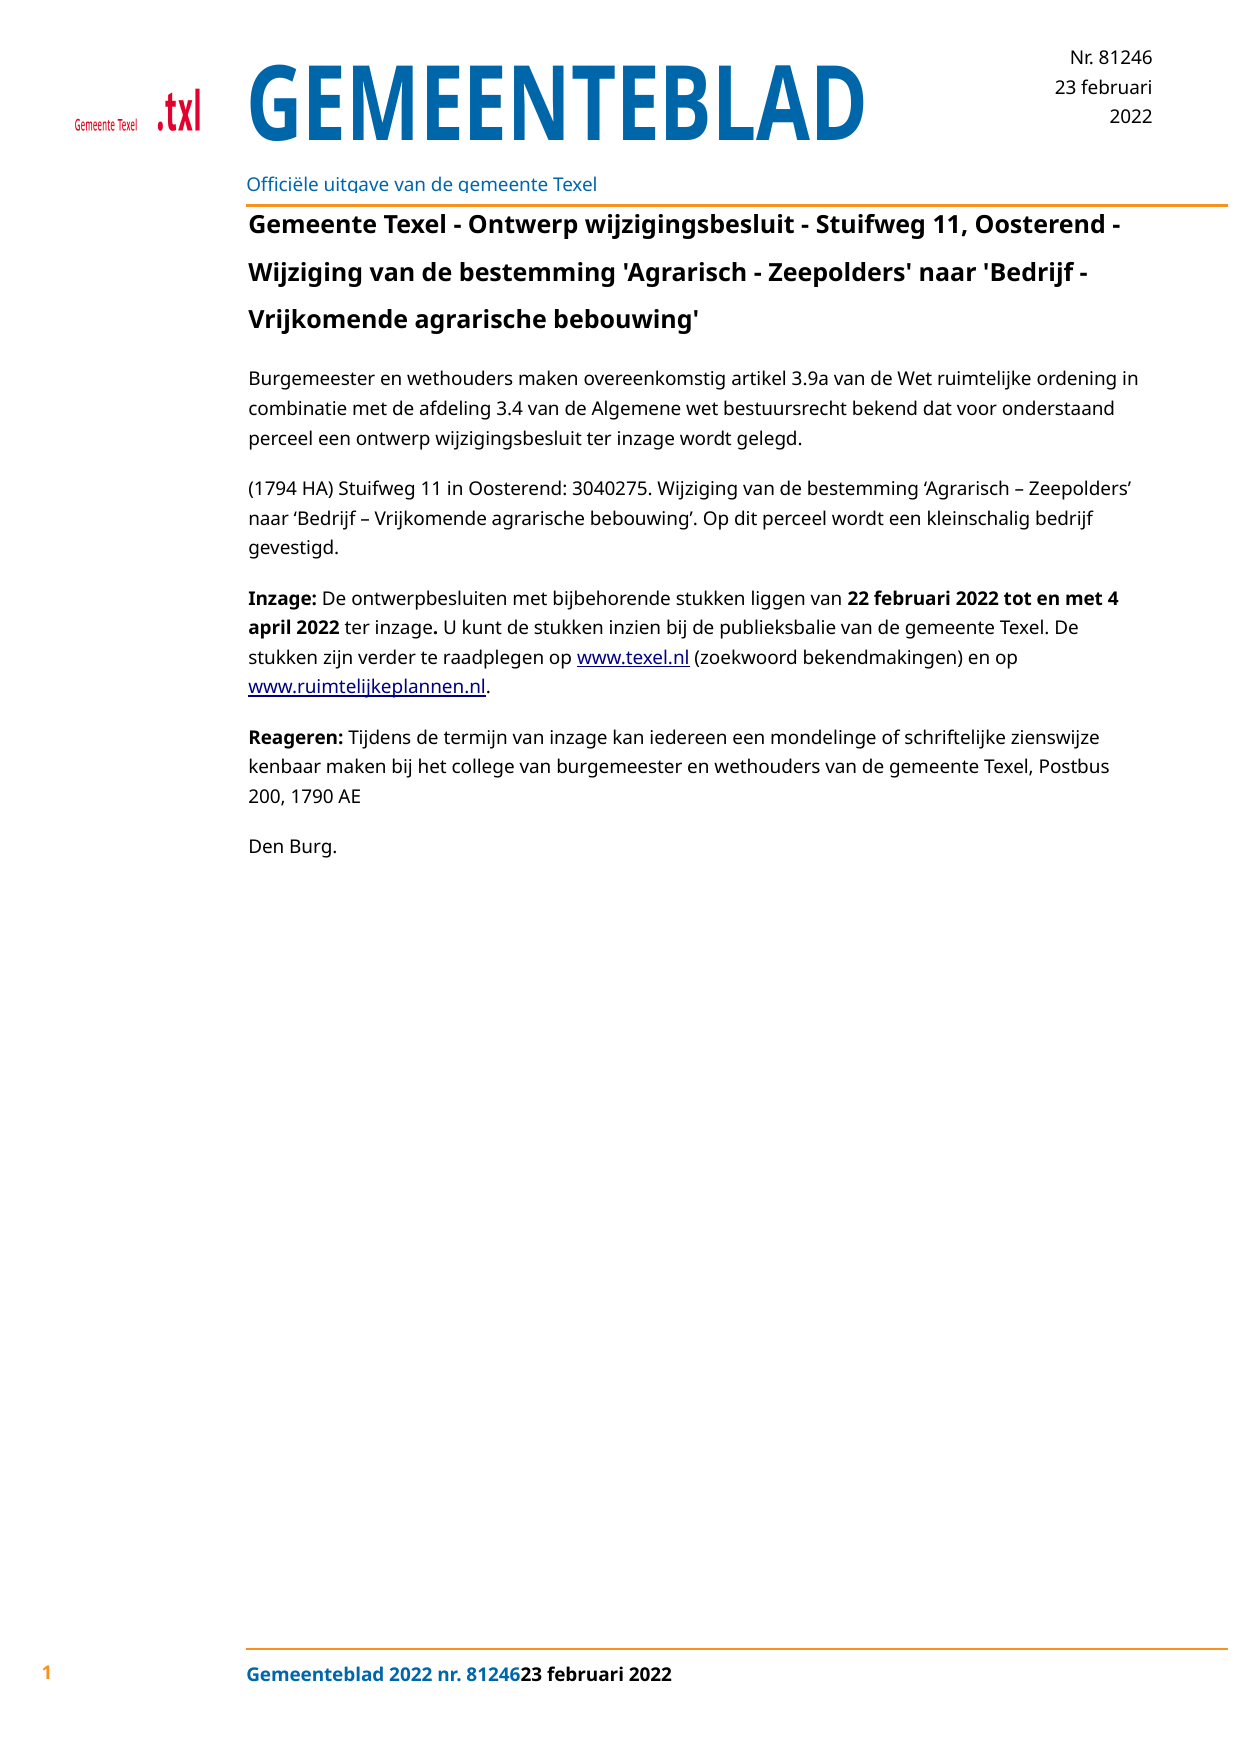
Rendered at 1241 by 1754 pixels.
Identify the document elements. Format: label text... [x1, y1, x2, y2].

picture [41, 47, 231, 172]
text Gemeente Texel - Ontwerp wijzigingsbesluit - Stuifweg 11, Oosterend - Wijziging van de bestemming 'Agrarisch - Zeepolders' naar 'Bedrijf - Vrijkomende agrarische bebouwing' [248, 207, 1152, 336]
text Reageren: Tijdens de termijn van inzage kan iedereen een mondelinge of schriftelijke zienswijze kenbaar maken bij het college van burgemeester en wethouders van de gemeente Texel, Postbus 200, 1790 AE [248, 724, 1152, 809]
text Burgemeester en wethouders maken overeenkomstig artikel 3.9a van de Wet ruimtelijke ordening in combinatie met de afdeling 3.4 van de Algemene wet bestuursrecht bekend dat voor onderstaand perceel een ontwerp wijzigingsbesluit ter inzage wordt gelegd. [248, 366, 1152, 450]
text (1794 HA) Stuifweg 11 in Oosterend: 3040275. Wijziging van de bestemming ‘Agrarisch – Zeepolders’ naar ‘Bedrijf – Vrijkomende agrarische bebouwing’. Op dit perceel wordt een kleinschalig bedrijf gevestigd. [248, 475, 1152, 560]
text Den Burg. [248, 833, 1152, 859]
text Inzage: De ontwerpbesluiten met bijbehorende stukken liggen van 22 februari 2022 tot en met 4 april 2022 ter inzage. U kunt de stukken inzien bij de publieksbalie van de gemeente Texel. De stukken zijn verder te raadplegen op www.texel.nl (zoekwoord bekendmakingen) en op www.ruimtelijkeplannen.nl. [248, 585, 1152, 699]
